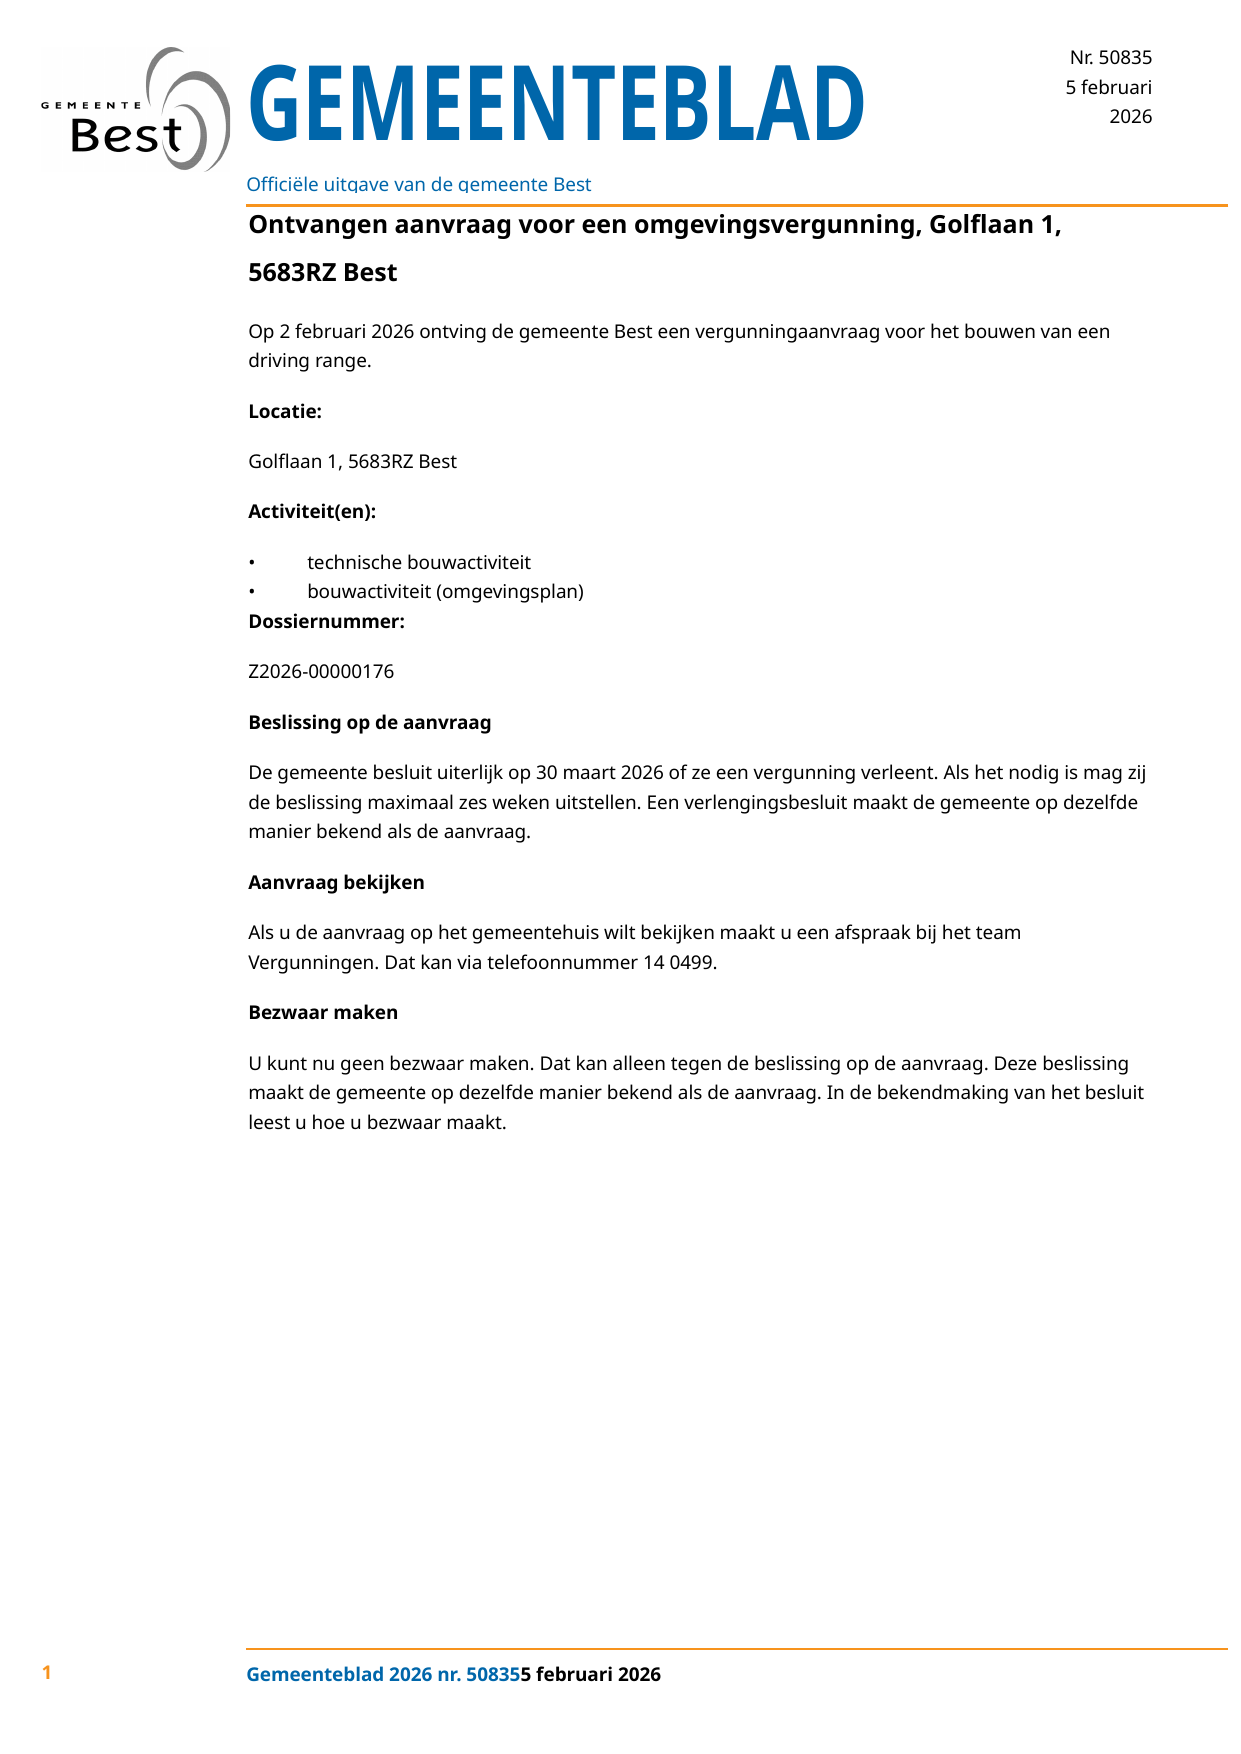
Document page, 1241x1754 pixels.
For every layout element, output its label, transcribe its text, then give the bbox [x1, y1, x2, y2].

text Op 2 februari 2026 ontving de gemeente Best een vergunningaanvraag voor het bouwen van een driving range. [248, 318, 1152, 373]
text Als u de aanvraag op het gemeentehuis wilt bekijken maakt u een afspraak bij het team Vergunningen. Dat kan via telefoonnummer 14 0499. [248, 919, 1152, 975]
text Bezwaar maken [248, 999, 1152, 1025]
text Dossiernummer: [248, 608, 1152, 634]
text Z2026-00000176 [248, 659, 1152, 684]
text Aanvraag bekijken [248, 869, 1152, 895]
text Golflaan 1, 5683RZ Best [248, 448, 1152, 474]
list bouwactiviteit (omgevingsplan) [248, 579, 1152, 604]
text Beslissing op de aanvraag [248, 709, 1152, 735]
text Ontvangen aanvraag voor een omgevingsvergunning, Golflaan 1, 5683RZ Best [248, 207, 1152, 288]
text U kunt nu geen bezwaar maken. Dat kan alleen tegen de beslissing op de aanvraag. Deze beslissing maakt de gemeente op dezelfde manier bekend als de aanvraag. In de bekendmaking van het besluit leest u hoe u bezwaar maakt. [248, 1050, 1152, 1135]
text De gemeente besluit uiterlijk op 30 maart 2026 of ze een vergunning verleent. Als het nodig is mag zij de beslissing maximaal zes weken uitstellen. Een verlengingsbesluit maakt de gemeente op dezelfde manier bekend als de aanvraag. [248, 759, 1152, 844]
text Activiteit(en): [248, 499, 1152, 524]
list technische bouwactiviteit [248, 549, 1152, 575]
picture [41, 47, 231, 172]
text Locatie: [248, 398, 1152, 424]
